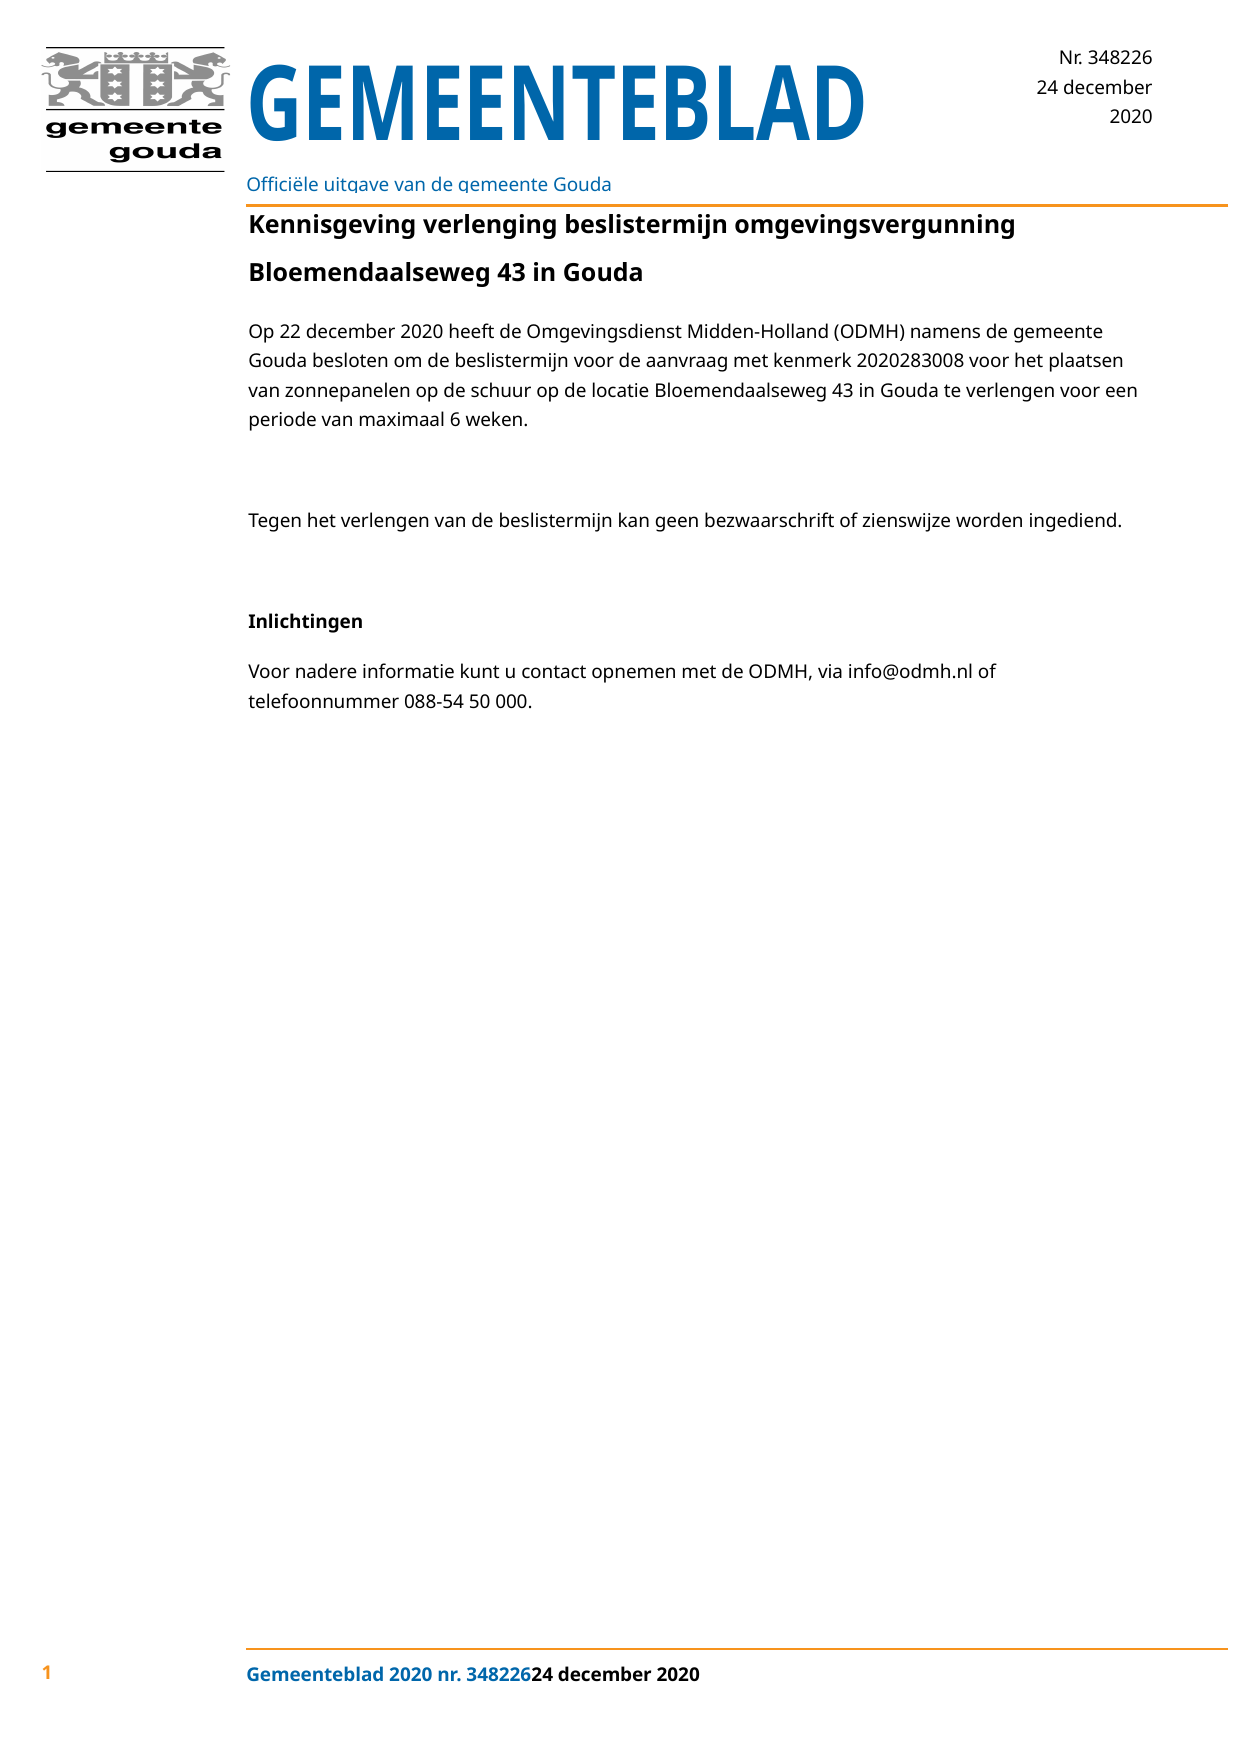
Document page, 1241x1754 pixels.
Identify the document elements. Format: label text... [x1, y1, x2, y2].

text Inlichtingen [248, 608, 1152, 634]
text Tegen het verlengen van de beslistermijn kan geen bezwaarschrift of zienswijze worden ingediend. [248, 507, 1152, 533]
text Op 22 december 2020 heeft de Omgevingsdienst Midden-Holland (ODMH) namens de gemeente Gouda besloten om de beslistermijn voor de aanvraag met kenmerk 2020283008 voor het plaatsen van zonnepanelen op de schuur op de locatie Bloemendaalseweg 43 in Gouda te verlengen voor een periode van maximaal 6 weken. [248, 318, 1152, 432]
text Kennisgeving verlenging beslistermijn omgevingsvergunning Bloemendaalseweg 43 in Gouda [248, 207, 1152, 288]
text Voor nadere informatie kunt u contact opnemen met de ODMH, via info@odmh.nl of telefoonnummer 088-54 50 000. [248, 659, 1152, 714]
picture [41, 47, 231, 172]
